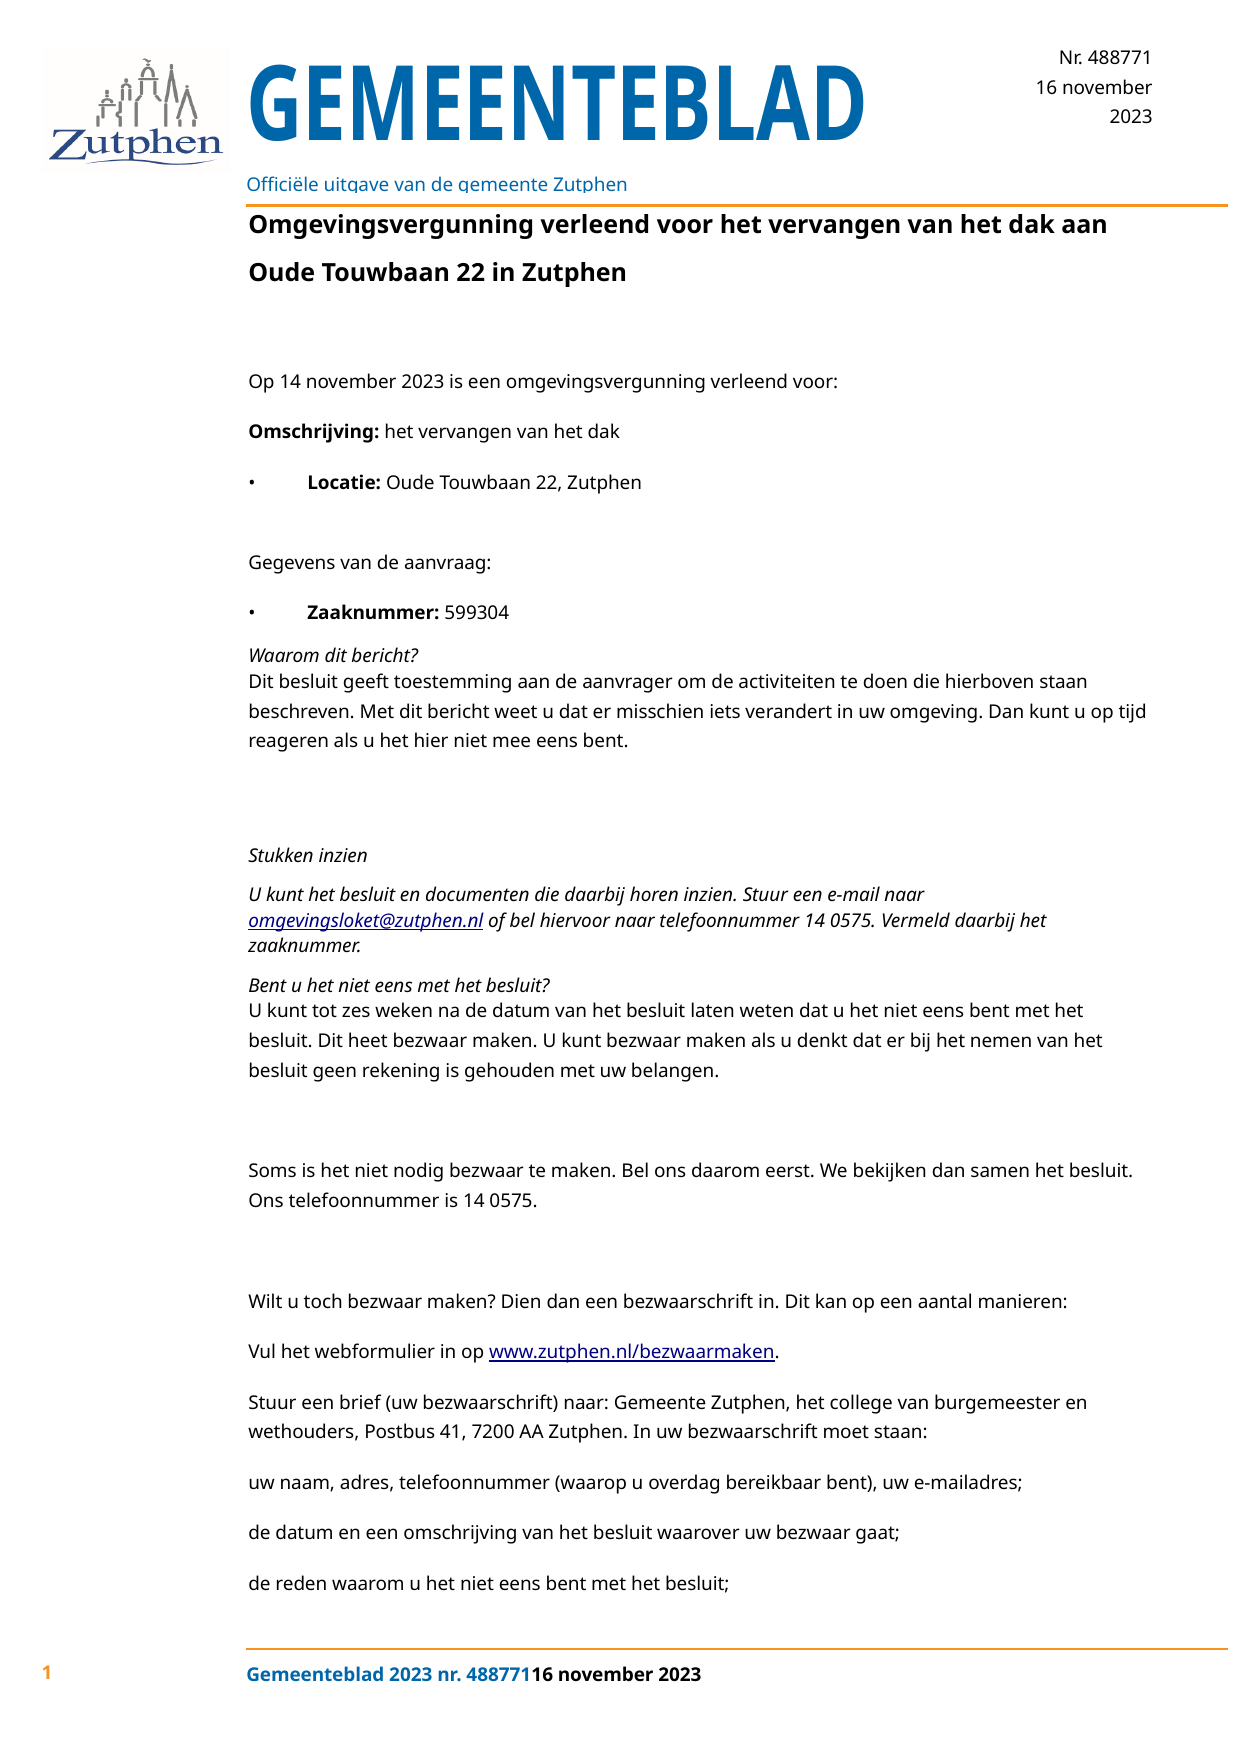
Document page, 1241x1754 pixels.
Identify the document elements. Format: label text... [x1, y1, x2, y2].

text U kunt het besluit en documenten die daarbij horen inzien. Stuur een e-mail naar omgevingsloket@zutphen.nl of bel hiervoor naar telefoonnummer 14 0575. Vermeld daarbij het zaaknummer. [248, 881, 1152, 958]
text uw naam, adres, telefoonnummer (waarop u overdag bereikbaar bent), uw e-mailadres; [248, 1469, 1152, 1495]
picture [41, 47, 231, 172]
text Stuur een brief (uw bezwaarschrift) naar: Gemeente Zutphen, het college van burgemeester en wethouders, Postbus 41, 7200 AA Zutphen. In uw bezwaarschrift moet staan: [248, 1389, 1152, 1444]
text Dit besluit geeft toestemming aan de aanvrager om de activiteiten te doen die hierboven staan beschreven. Met dit bericht weet u dat er misschien iets verandert in uw omgeving. Dan kunt u op tijd reageren als u het hier niet mee eens bent. [248, 668, 1152, 753]
text Waarom dit bericht? [248, 643, 1152, 668]
text de reden waarom u het niet eens bent met het besluit; [248, 1570, 1152, 1596]
text Gegevens van de aanvraag: [248, 549, 1152, 575]
list Zaaknummer: 599304 [248, 599, 1152, 625]
text Wilt u toch bezwaar maken? Dien dan een bezwaarschrift in. Dit kan op een aantal manieren: [248, 1288, 1152, 1314]
text U kunt tot zes weken na de datum van het besluit laten weten dat u het niet eens bent met het besluit. Dit heet bezwaar maken. U kunt bezwaar maken als u denkt dat er bij het nemen van het besluit geen rekening is gehouden met uw belangen. [248, 998, 1152, 1083]
text Soms is het niet nodig bezwaar te maken. Bel ons daarom eerst. We bekijken dan samen het besluit. Ons telefoonnummer is 14 0575. [248, 1158, 1152, 1213]
text Bent u het niet eens met het besluit? [248, 972, 1152, 998]
text Omgevingsvergunning verleend voor het vervangen van het dak aan Oude Touwbaan 22 in Zutphen [248, 207, 1152, 288]
text Vul het webformulier in op www.zutphen.nl/bezwaarmaken. [248, 1338, 1152, 1364]
text de datum en een omschrijving van het besluit waarover uw bezwaar gaat; [248, 1519, 1152, 1545]
text Omschrijving: het vervangen van het dak [248, 419, 1152, 444]
text Stukken inzien [248, 842, 1152, 868]
list Locatie: Oude Touwbaan 22, Zutphen [248, 469, 1152, 495]
text Op 14 november 2023 is een omgevingsvergunning verleend voor: [248, 368, 1152, 394]
